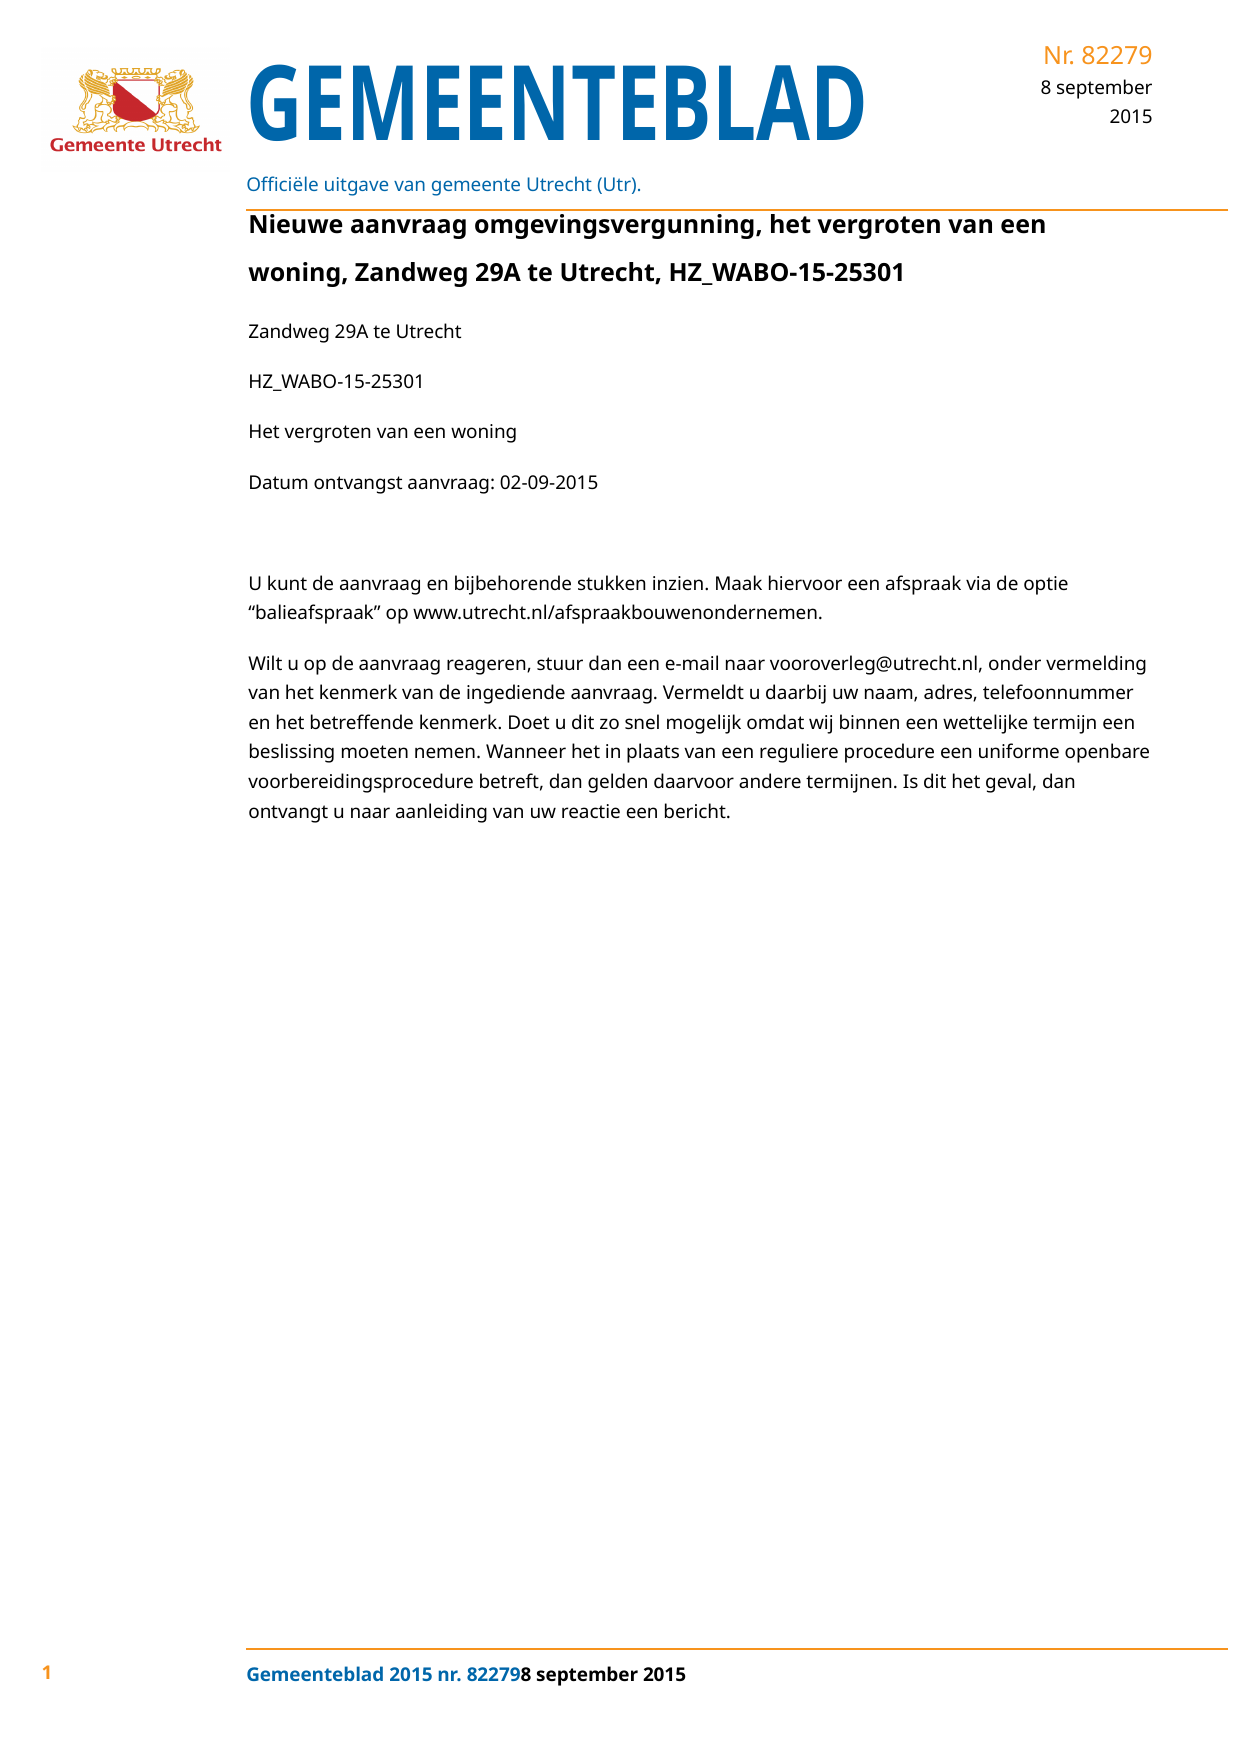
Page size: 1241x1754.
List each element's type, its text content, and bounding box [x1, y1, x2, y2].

picture [41, 47, 231, 172]
text HZ_WABO-15-25301 [248, 368, 1152, 394]
text Het vergroten van een woning [248, 419, 1152, 444]
text Zandweg 29A te Utrecht [248, 318, 1152, 344]
text Datum ontvangst aanvraag: 02-09-2015 [248, 469, 1152, 495]
text U kunt de aanvraag en bijbehorende stukken inzien. Maak hiervoor een afspraak via de optie “balieafspraak” op www.utrecht.nl/afspraakbouwenondernemen. [248, 570, 1152, 625]
text Nieuwe aanvraag omgevingsvergunning, het vergroten van een woning, Zandweg 29A te Utrecht, HZ_WABO-15-25301 [248, 211, 1152, 288]
text Wilt u op de aanvraag reageren, stuur dan een e-mail naar vooroverleg@utrecht.nl, onder vermelding van het kenmerk van de ingediende aanvraag. Vermeldt u daarbij uw naam, adres, telefoonnummer en het betreffende kenmerk. Doet u dit zo snel mogelijk omdat wij binnen een wettelijke termijn een beslissing moeten nemen. Wanneer het in plaats van een reguliere procedure een uniforme openbare voorbereidingsprocedure betreft, dan gelden daarvoor andere termijnen. Is dit het geval, dan ontvangt u naar aanleiding van uw reactie een bericht. [248, 650, 1152, 824]
